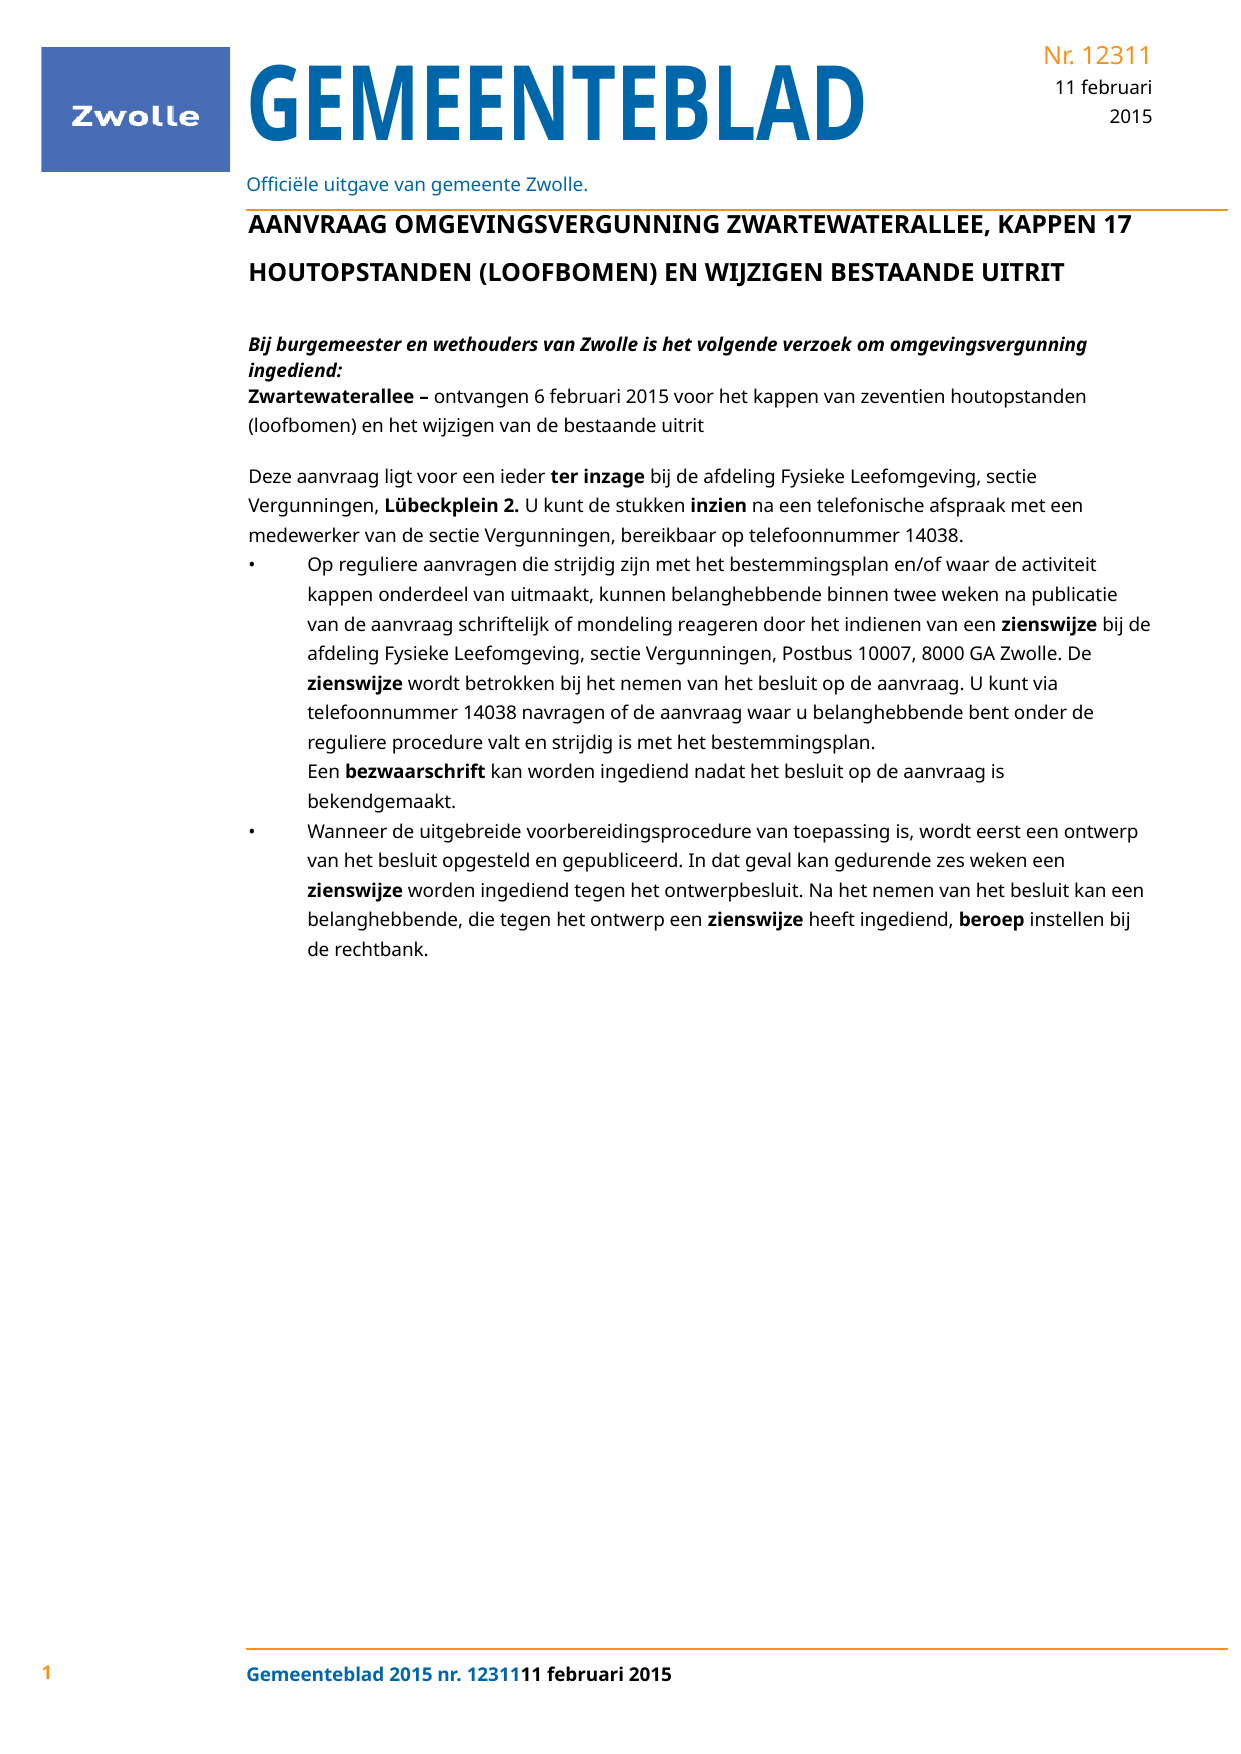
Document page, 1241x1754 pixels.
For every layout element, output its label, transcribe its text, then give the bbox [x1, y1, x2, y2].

list Een bezwaarschrift kan worden ingediend nadat het besluit op de aanvraag is bekendgemaakt. [248, 759, 1152, 814]
list Wanneer de uitgebreide voorbereidingsprocedure van toepassing is, wordt eerst een ontwerp van het besluit opgesteld en gepubliceerd. In dat geval kan gedurende zes weken een zienswijze worden ingediend tegen het ontwerpbesluit. Na het nemen van het besluit kan een belanghebbende, die tegen het ontwerp een zienswijze heeft ingediend, beroep instellen bij de rechtbank. [248, 818, 1152, 962]
text AANVRAAG OMGEVINGSVERGUNNING ZWARTEWATERALLEE, KAPPEN 17 HOUTOPSTANDEN (LOOFBOMEN) EN WIJZIGEN BESTAANDE UITRIT [248, 211, 1152, 288]
picture [41, 47, 231, 172]
text Zwartewaterallee – ontvangen 6 februari 2015 voor het kappen van zeventien houtopstanden (loofbomen) en het wijzigen van de bestaande uitrit [248, 383, 1152, 438]
list Op reguliere aanvragen die strijdig zijn met het bestemmingsplan en/of waar de activiteit kappen onderdeel van uitmaakt, kunnen belanghebbende binnen twee weken na publicatie van de aanvraag schriftelijk of mondeling reageren door het indienen van een zienswijze bij de afdeling Fysieke Leefomgeving, sectie Vergunningen, Postbus 10007, 8000 GA Zwolle. De zienswijze wordt betrokken bij het nemen van het besluit op de aanvraag. U kunt via telefoonnummer 14038 navragen of de aanvraag waar u belanghebbende bent onder de reguliere procedure valt en strijdig is met het bestemmingsplan. [248, 552, 1152, 755]
text Bij burgemeester en wethouders van Zwolle is het volgende verzoek om omgevingsvergunning ingediend: [248, 331, 1152, 383]
text Deze aanvraag ligt voor een ieder ter inzage bij de afdeling Fysieke Leefomgeving, sectie Vergunningen, Lübeckplein 2. U kunt de stukken inzien na een telefonische afspraak met een medewerker van de sectie Vergunningen, bereikbaar op telefoonnummer 14038. [248, 463, 1152, 548]
